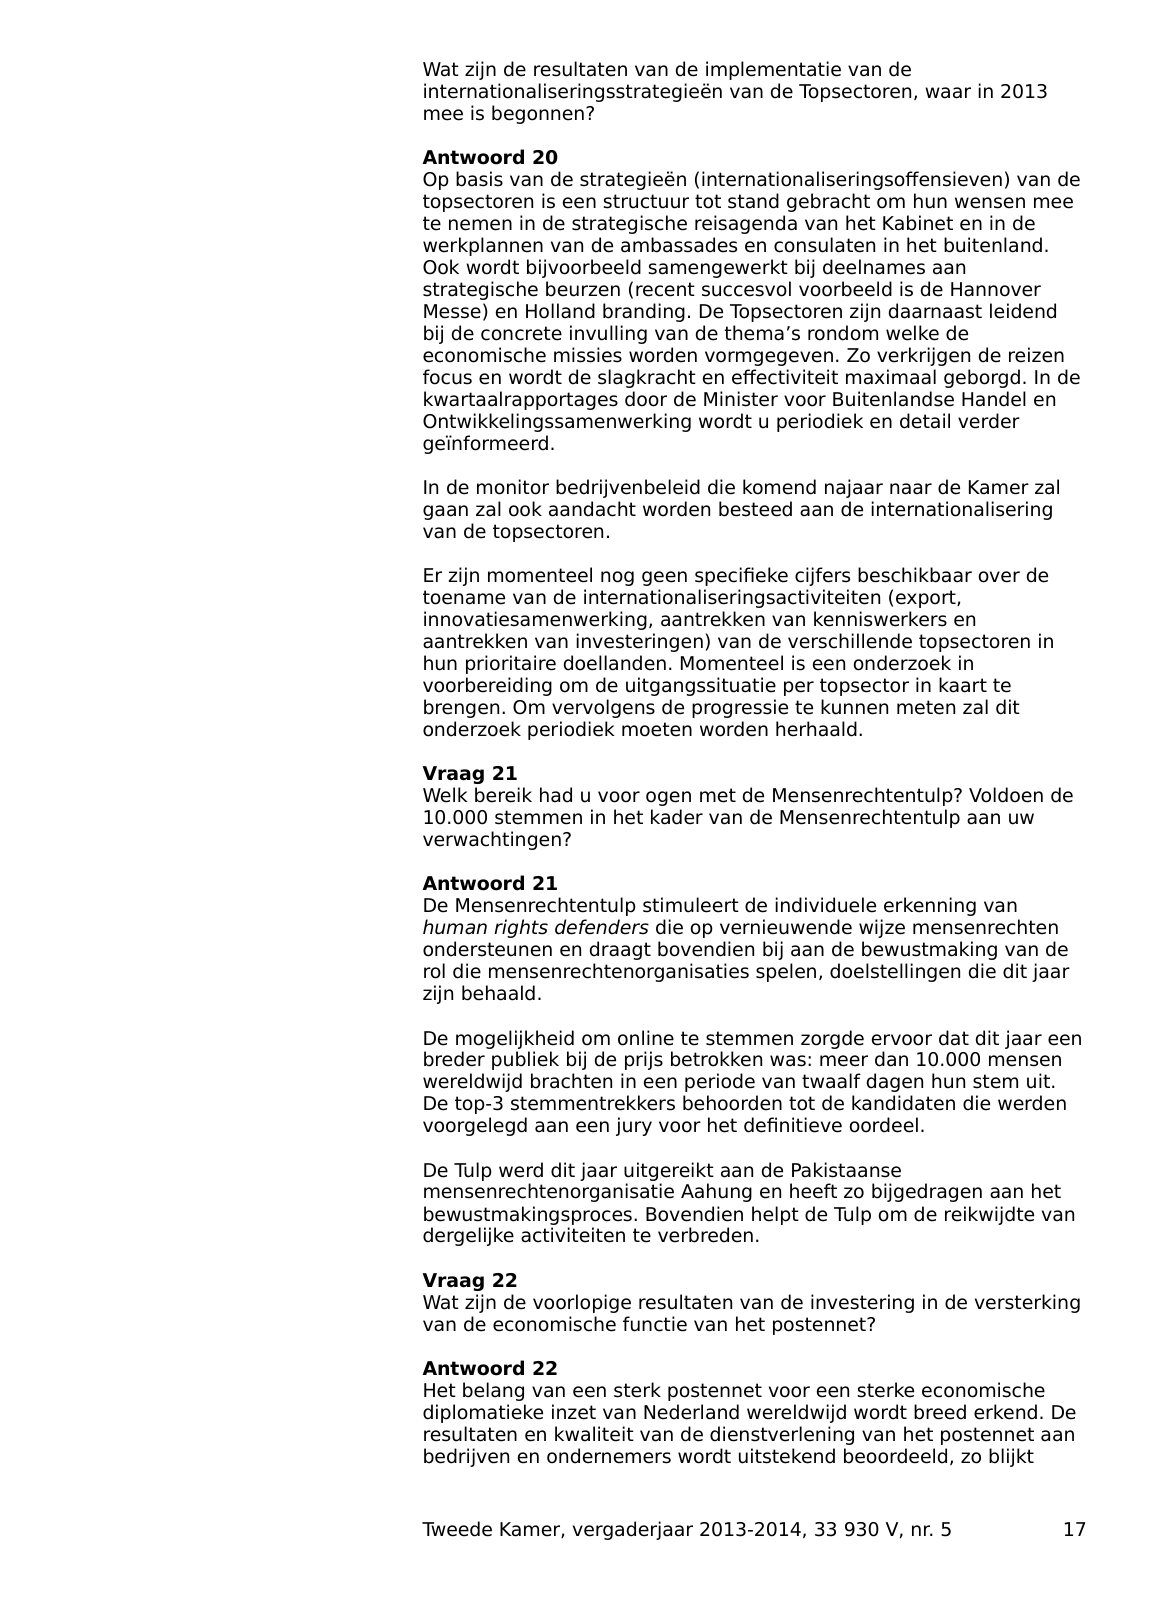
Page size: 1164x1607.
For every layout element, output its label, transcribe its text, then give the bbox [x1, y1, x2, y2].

text Vraag 22 [422, 1269, 1087, 1292]
text Wat zijn de resultaten van de implementatie van de internationaliseringsstrategieën van de Topsectoren, waar in 2013 mee is begonnen? [422, 59, 1087, 125]
text De Mensenrechtentulp stimuleert de individuele erkenning van human rights defenders die op vernieuwende wijze mensenrechten ondersteunen en draagt bovendien bij aan de bewustmaking van de rol die mensenrechtenorganisaties spelen, doelstellingen die dit jaar zijn behaald. [422, 895, 1087, 1005]
text Er zijn momenteel nog geen specifieke cijfers beschikbaar over de toename van de internationaliseringsactiviteiten (export, innovatiesamenwerking, aantrekken van kenniswerkers en aantrekken van investeringen) van de verschillende topsectoren in hun prioritaire doellanden. Momenteel is een onderzoek in voorbereiding om de uitgangssituatie per topsector in kaart te brengen. Om vervolgens de progressie te kunnen meten zal dit onderzoek periodiek moeten worden herhaald. [422, 565, 1087, 741]
text De Tulp werd dit jaar uitgereikt aan de Pakistaanse mensenrechtenorganisatie Aahung en heeft zo bijgedragen aan het bewustmakingsproces. Bovendien helpt de Tulp om de reikwijdte van dergelijke activiteiten te verbreden. [422, 1159, 1087, 1247]
text Welk bereik had u voor ogen met de Mensenrechtentulp? Voldoen de 10.000 stemmen in het kader van de Mensenrechtentulp aan uw verwachtingen? [422, 785, 1087, 851]
text Op basis van de strategieën (internationaliseringsoffensieven) van de topsectoren is een structuur tot stand gebracht om hun wensen mee te nemen in de strategische reisagenda van het Kabinet en in de werkplannen van de ambassades en consulaten in het buitenland. Ook wordt bijvoorbeeld samengewerkt bij deelnames aan strategische beurzen (recent succesvol voorbeeld is de Hannover Messe) en Holland branding. De Topsectoren zijn daarnaast leidend bij de concrete invulling van de thema’s rondom welke de economische missies worden vormgegeven. Zo verkrijgen de reizen focus en wordt de slagkracht en effectiviteit maximaal geborgd. In de kwartaalrapportages door de Minister voor Buitenlandse Handel en Ontwikkelingssamenwerking wordt u periodiek en detail verder geïnformeerd. [422, 169, 1087, 455]
text Antwoord 21 [422, 873, 1087, 895]
text Wat zijn de voorlopige resultaten van de investering in de versterking van de economische functie van het postennet? [422, 1292, 1087, 1336]
text Het belang van een sterk postennet voor een sterke economische diplomatieke inzet van Nederland wereldwijd wordt breed erkend. De resultaten en kwaliteit van de dienstverlening van het postennet aan bedrijven en ondernemers wordt uitstekend beoordeeld, zo blijkt [422, 1380, 1087, 1468]
text In de monitor bedrijvenbeleid die komend najaar naar de Kamer zal gaan zal ook aandacht worden besteed aan de internationalisering van de topsectoren. [422, 477, 1087, 543]
text Antwoord 20 [422, 147, 1087, 169]
text Antwoord 22 [422, 1358, 1087, 1380]
text Vraag 21 [422, 763, 1087, 785]
text De mogelijkheid om online te stemmen zorgde ervoor dat dit jaar een breder publiek bij de prijs betrokken was: meer dan 10.000 mensen wereldwijd brachten in een periode van twaalf dagen hun stem uit. De top-3 stemmentrekkers behoorden tot de kandidaten die werden voorgelegd aan een jury voor het definitieve oordeel. [422, 1027, 1087, 1137]
